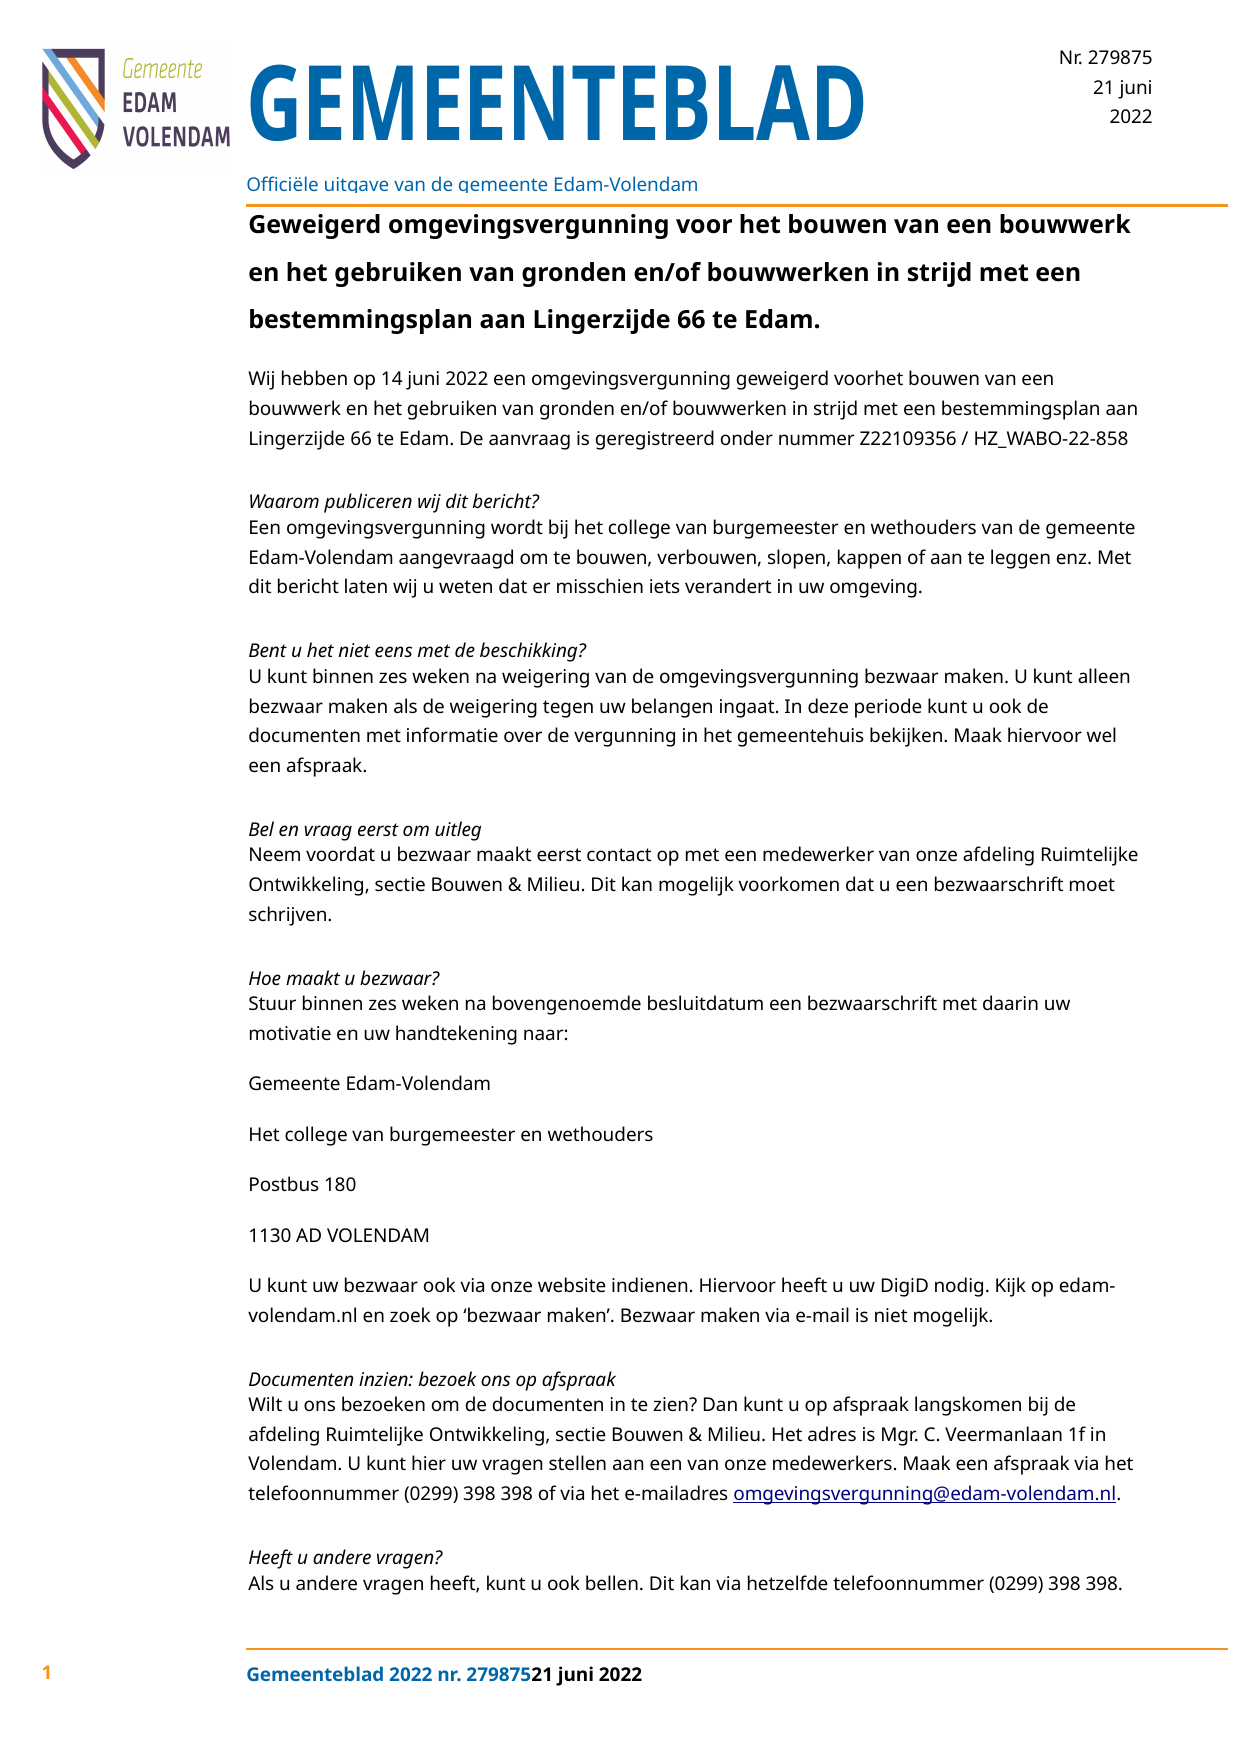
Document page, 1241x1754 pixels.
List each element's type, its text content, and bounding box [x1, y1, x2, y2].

text Bel en vraag eerst om uitleg [248, 816, 1152, 842]
text U kunt binnen zes weken na weigering van de omgevingsvergunning bezwaar maken. U kunt alleen bezwaar maken als de weigering tegen uw belangen ingaat. In deze periode kunt u ook de documenten met informatie over de vergunning in het gemeentehuis bekijken. Maak hiervoor wel een afspraak. [248, 663, 1152, 778]
text U kunt uw bezwaar ook via onze website indienen. Hiervoor heeft u uw DigiD nodig. Kijk op edam-volendam.nl en zoek op ‘bezwaar maken’. Bezwaar maken via e-mail is niet mogelijk. [248, 1272, 1152, 1327]
text Waarom publiceren wij dit bericht? [248, 489, 1152, 514]
text Neem voordat u bezwaar maakt eerst contact op met een medewerker van onze afdeling Ruimtelijke Ontwikkeling, sectie Bouwen & Milieu. Dit kan mogelijk voorkomen dat u een bezwaarschrift moet schrijven. [248, 842, 1152, 927]
text Bent u het niet eens met de beschikking? [248, 637, 1152, 663]
text Een omgevingsvergunning wordt bij het college van burgemeester en wethouders van de gemeente Edam-Volendam aangevraagd om te bouwen, verbouwen, slopen, kappen of aan te leggen enz. Met dit bericht laten wij u weten dat er misschien iets verandert in uw omgeving. [248, 514, 1152, 599]
text Documenten inzien: bezoek ons op afspraak [248, 1366, 1152, 1391]
text Hoe maakt u bezwaar? [248, 965, 1152, 991]
text 1130 AD VOLENDAM [248, 1222, 1152, 1247]
text Gemeente Edam-Volendam [248, 1071, 1152, 1096]
text Stuur binnen zes weken na bovengenoemde besluitdatum een bezwaarschrift met daarin uw motivatie en uw handtekening naar: [248, 991, 1152, 1046]
text Wilt u ons bezoeken om de documenten in te zien? Dan kunt u op afspraak langskomen bij de afdeling Ruimtelijke Ontwikkeling, sectie Bouwen & Milieu. Het adres is Mgr. C. Veermanlaan 1f in Volendam. U kunt hier uw vragen stellen aan een van onze medewerkers. Maak een afspraak via het telefoonnummer (0299) 398 398 of via het e-mailadres omgevingsvergunning@edam-volendam.nl. [248, 1391, 1152, 1506]
text Wij hebben op 14 juni 2022 een omgevingsvergunning geweigerd voorhet bouwen van een bouwwerk en het gebruiken van gronden en/of bouwwerken in strijd met een bestemmingsplan aan Lingerzijde 66 te Edam. De aanvraag is geregistreerd onder nummer Z22109356 / HZ_WABO-22-858 [248, 366, 1152, 450]
picture [41, 47, 231, 172]
text Het college van burgemeester en wethouders [248, 1121, 1152, 1147]
text Geweigerd omgevingsvergunning voor het bouwen van een bouwwerk en het gebruiken van gronden en/of bouwwerken in strijd met een bestemmingsplan aan Lingerzijde 66 te Edam. [248, 207, 1152, 336]
text Postbus 180 [248, 1171, 1152, 1197]
text Als u andere vragen heeft, kunt u ook bellen. Dit kan via hetzelfde telefoonnummer (0299) 398 398. [248, 1570, 1152, 1596]
text Heeft u andere vragen? [248, 1544, 1152, 1570]
